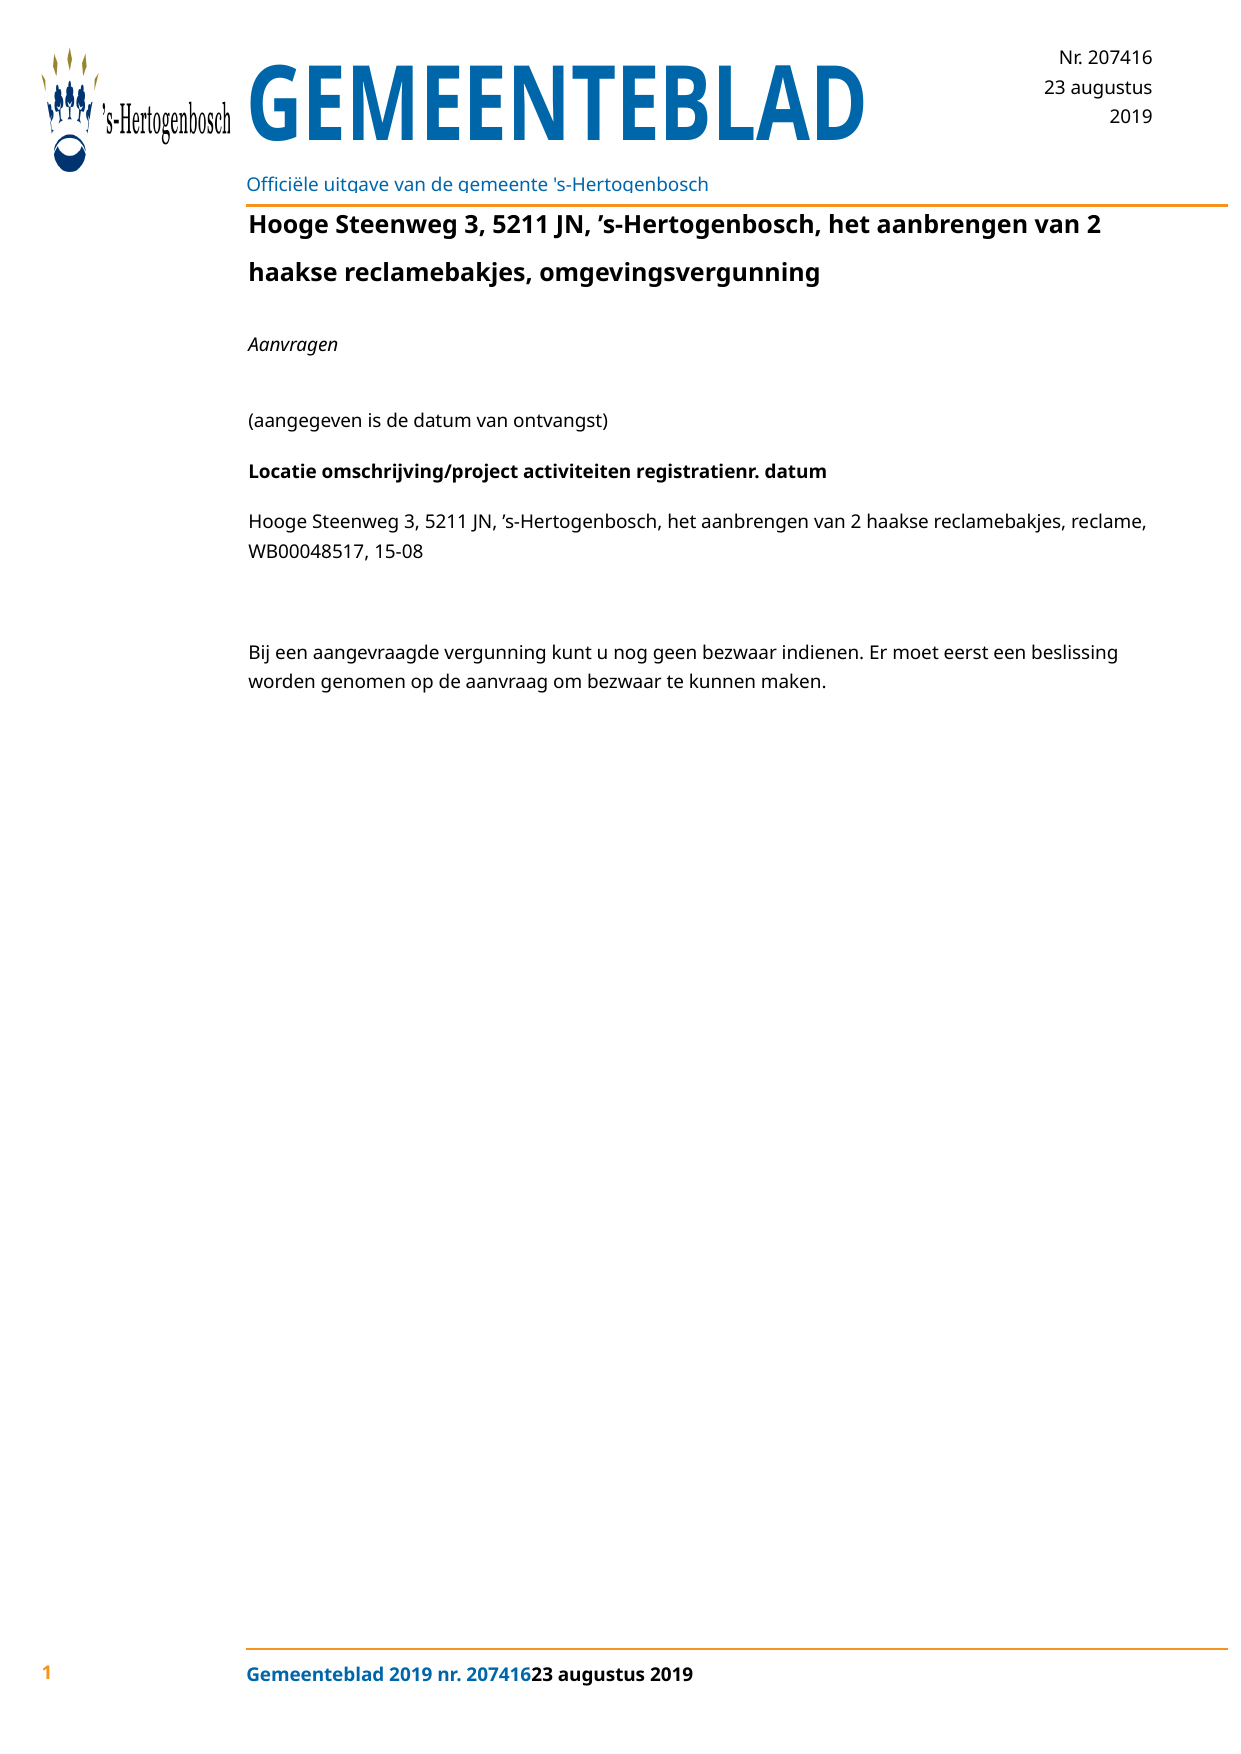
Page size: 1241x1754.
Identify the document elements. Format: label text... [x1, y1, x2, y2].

text Hooge Steenweg 3, 5211 JN, ’s-Hertogenbosch, het aanbrengen van 2 haakse reclamebakjes, reclame, WB00048517, 15-08 [248, 508, 1152, 564]
picture [41, 47, 231, 172]
text Aanvragen [248, 331, 1152, 357]
text Locatie omschrijving/project activiteiten registratienr. datum [248, 458, 1152, 484]
text (aangegeven is de datum van ontvangst) [248, 408, 1152, 433]
text Bij een aangevraagde vergunning kunt u nog geen bezwaar indienen. Er moet eerst een beslissing worden genomen op de aanvraag om bezwaar te kunnen maken. [248, 639, 1152, 694]
text Hooge Steenweg 3, 5211 JN, ’s-Hertogenbosch, het aanbrengen van 2 haakse reclamebakjes, omgevingsvergunning [248, 207, 1152, 288]
